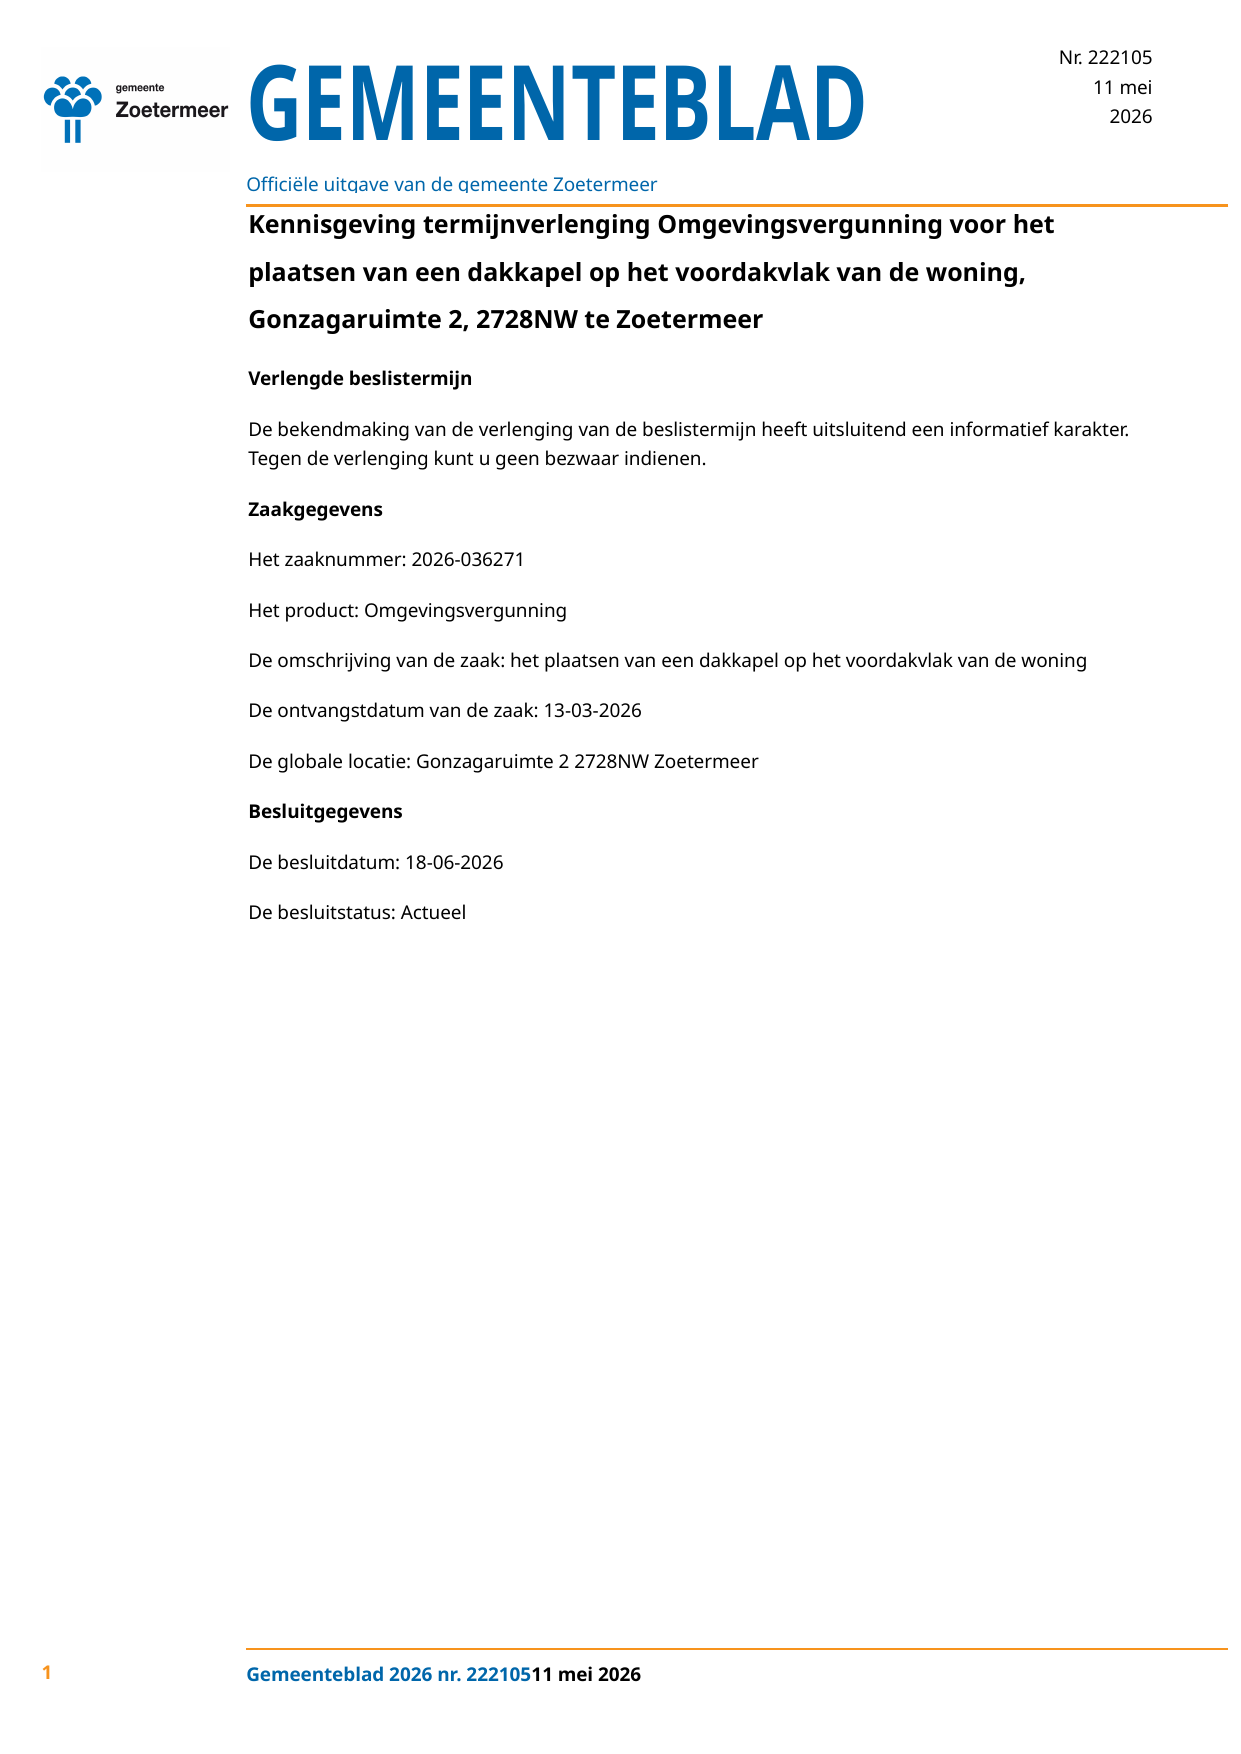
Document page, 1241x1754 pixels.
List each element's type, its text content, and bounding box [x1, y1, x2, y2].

text Kennisgeving termijnverlenging Omgevingsvergunning voor het plaatsen van een dakkapel op het voordakvlak van de woning, Gonzagaruimte 2, 2728NW te Zoetermeer [248, 207, 1152, 336]
text De omschrijving van de zaak: het plaatsen van een dakkapel op het voordakvlak van de woning [248, 647, 1152, 673]
text De ontvangstdatum van de zaak: 13-03-2026 [248, 698, 1152, 723]
text Zaakgegevens [248, 496, 1152, 522]
text De bekendmaking van de verlenging van de beslistermijn heeft uitsluitend een informatief karakter. Tegen de verlenging kunt u geen bezwaar indienen. [248, 416, 1152, 471]
text De besluitdatum: 18-06-2026 [248, 849, 1152, 874]
text De globale locatie: Gonzagaruimte 2 2728NW Zoetermeer [248, 748, 1152, 774]
text Het product: Omgevingsvergunning [248, 597, 1152, 622]
text Het zaaknummer: 2026-036271 [248, 546, 1152, 572]
picture [41, 47, 231, 172]
text De besluitstatus: Actueel [248, 899, 1152, 925]
text Verlengde beslistermijn [248, 366, 1152, 391]
text Besluitgegevens [248, 798, 1152, 824]
